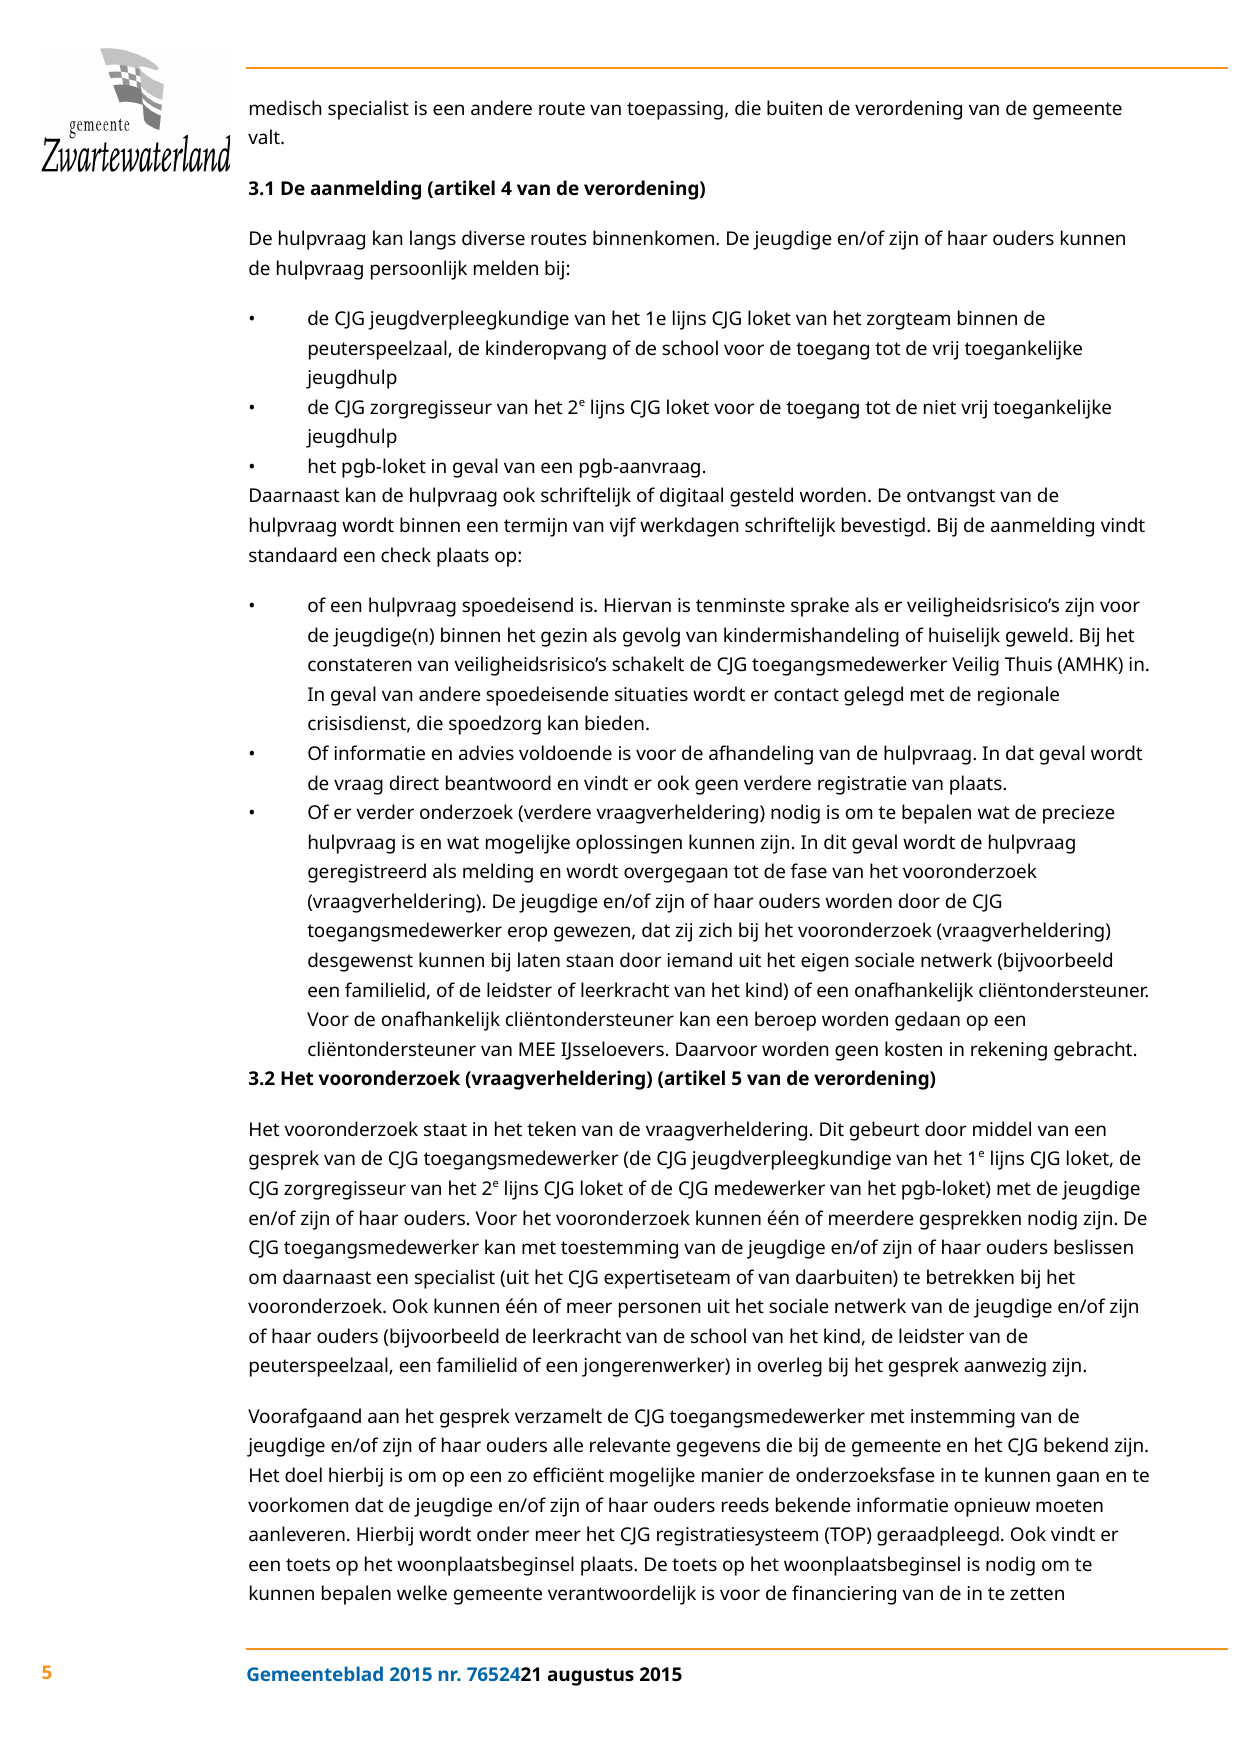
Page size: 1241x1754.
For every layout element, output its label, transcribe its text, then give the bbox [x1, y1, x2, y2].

list Of er verder onderzoek (verdere vraagverheldering) nodig is om te bepalen wat de precieze hulpvraag is en wat mogelijke oplossingen kunnen zijn. In dit geval wordt de hulpvraag geregistreerd als melding en wordt overgegaan tot de fase van het vooronderzoek (vraagverheldering). De jeugdige en/of zijn of haar ouders worden door de CJG toegangsmedewerker erop gewezen, dat zij zich bij het vooronderzoek (vraagverheldering) desgewenst kunnen bij laten staan door iemand uit het eigen sociale netwerk (bijvoorbeeld een familielid, of de leidster of leerkracht van het kind) of een onafhankelijk cliëntondersteuner. Voor de onafhankelijk cliëntondersteuner kan een beroep worden gedaan op een cliëntondersteuner van MEE IJsseloevers. Daarvoor worden geen kosten in rekening gebracht. [248, 799, 1152, 1062]
list de CJG jeugdverpleegkundige van het 1e lijns CJG loket van het zorgteam binnen de peuterspeelzaal, de kinderopvang of de school voor de toegang tot de vrij toegankelijke jeugdhulp [248, 305, 1152, 390]
picture [41, 47, 231, 172]
text De hulpvraag kan langs diverse routes binnenkomen. De jeugdige en/of zijn of haar ouders kunnen de hulpvraag persoonlijk melden bij: [248, 225, 1152, 281]
list het pgb-loket in geval van een pgb-aanvraag. [248, 453, 1152, 479]
text Daarnaast kan de hulpvraag ook schriftelijk of digitaal gesteld worden. De ontvangst van de hulpvraag wordt binnen een termijn van vijf werkdagen schriftelijk bevestigd. Bij de aanmelding vindt standaard een check plaats op: [248, 483, 1152, 568]
text 3.2 Het vooronderzoek (vraagverheldering) (artikel 5 van de verordening) [248, 1066, 1152, 1091]
list of een hulpvraag spoedeisend is. Hiervan is tenminste sprake als er veiligheidsrisico’s zijn voor de jeugdige(n) binnen het gezin als gevolg van kindermishandeling of huiselijk geweld. Bij het constateren van veiligheidsrisico’s schakelt de CJG toegangsmedewerker Veilig Thuis (AMHK) in. In geval van andere spoedeisende situaties wordt er contact gelegd met de regionale crisisdienst, die spoedzorg kan bieden. [248, 592, 1152, 736]
list Of informatie en advies voldoende is voor de afhandeling van de hulpvraag. In dat geval wordt de vraag direct beantwoord en vindt er ook geen verdere registratie van plaats. [248, 740, 1152, 796]
text Voorafgaand aan het gesprek verzamelt de CJG toegangsmedewerker met instemming van de jeugdige en/of zijn of haar ouders alle relevante gegevens die bij de gemeente en het CJG bekend zijn. Het doel hierbij is om op een zo efficiënt mogelijke manier de onderzoeksfase in te kunnen gaan en te voorkomen dat de jeugdige en/of zijn of haar ouders reeds bekende informatie opnieuw moeten aanleveren. Hierbij wordt onder meer het CJG registratiesysteem (TOP) geraadpleegd. Ook vindt er een toets op het woonplaatsbeginsel plaats. De toets op het woonplaatsbeginsel is nodig om te kunnen bepalen welke gemeente verantwoordelijk is voor de financiering van de in te zetten [248, 1403, 1152, 1606]
text 3.1 De aanmelding (artikel 4 van de verordening) [248, 175, 1152, 201]
text medisch specialist is een andere route van toepassing, die buiten de verordening van de gemeente valt. [248, 95, 1152, 150]
list de CJG zorgregisseur van het 2e lijns CJG loket voor de toegang tot de niet vrij toegankelijke jeugdhulp [248, 394, 1152, 449]
text Het vooronderzoek staat in het teken van de vraagverheldering. Dit gebeurt door middel van een gesprek van de CJG toegangsmedewerker (de CJG jeugdverpleegkundige van het 1e lijns CJG loket, de CJG zorgregisseur van het 2e lijns CJG loket of de CJG medewerker van het pgb-loket) met de jeugdige en/of zijn of haar ouders. Voor het vooronderzoek kunnen één of meerdere gesprekken nodig zijn. De CJG toegangsmedewerker kan met toestemming van de jeugdige en/of zijn of haar ouders beslissen om daarnaast een specialist (uit het CJG expertiseteam of van daarbuiten) te betrekken bij het vooronderzoek. Ook kunnen één of meer personen uit het sociale netwerk van de jeugdige en/of zijn of haar ouders (bijvoorbeeld de leerkracht van de school van het kind, de leidster van de peuterspeelzaal, een familielid of een jongerenwerker) in overleg bij het gesprek aanwezig zijn. [248, 1116, 1152, 1378]
